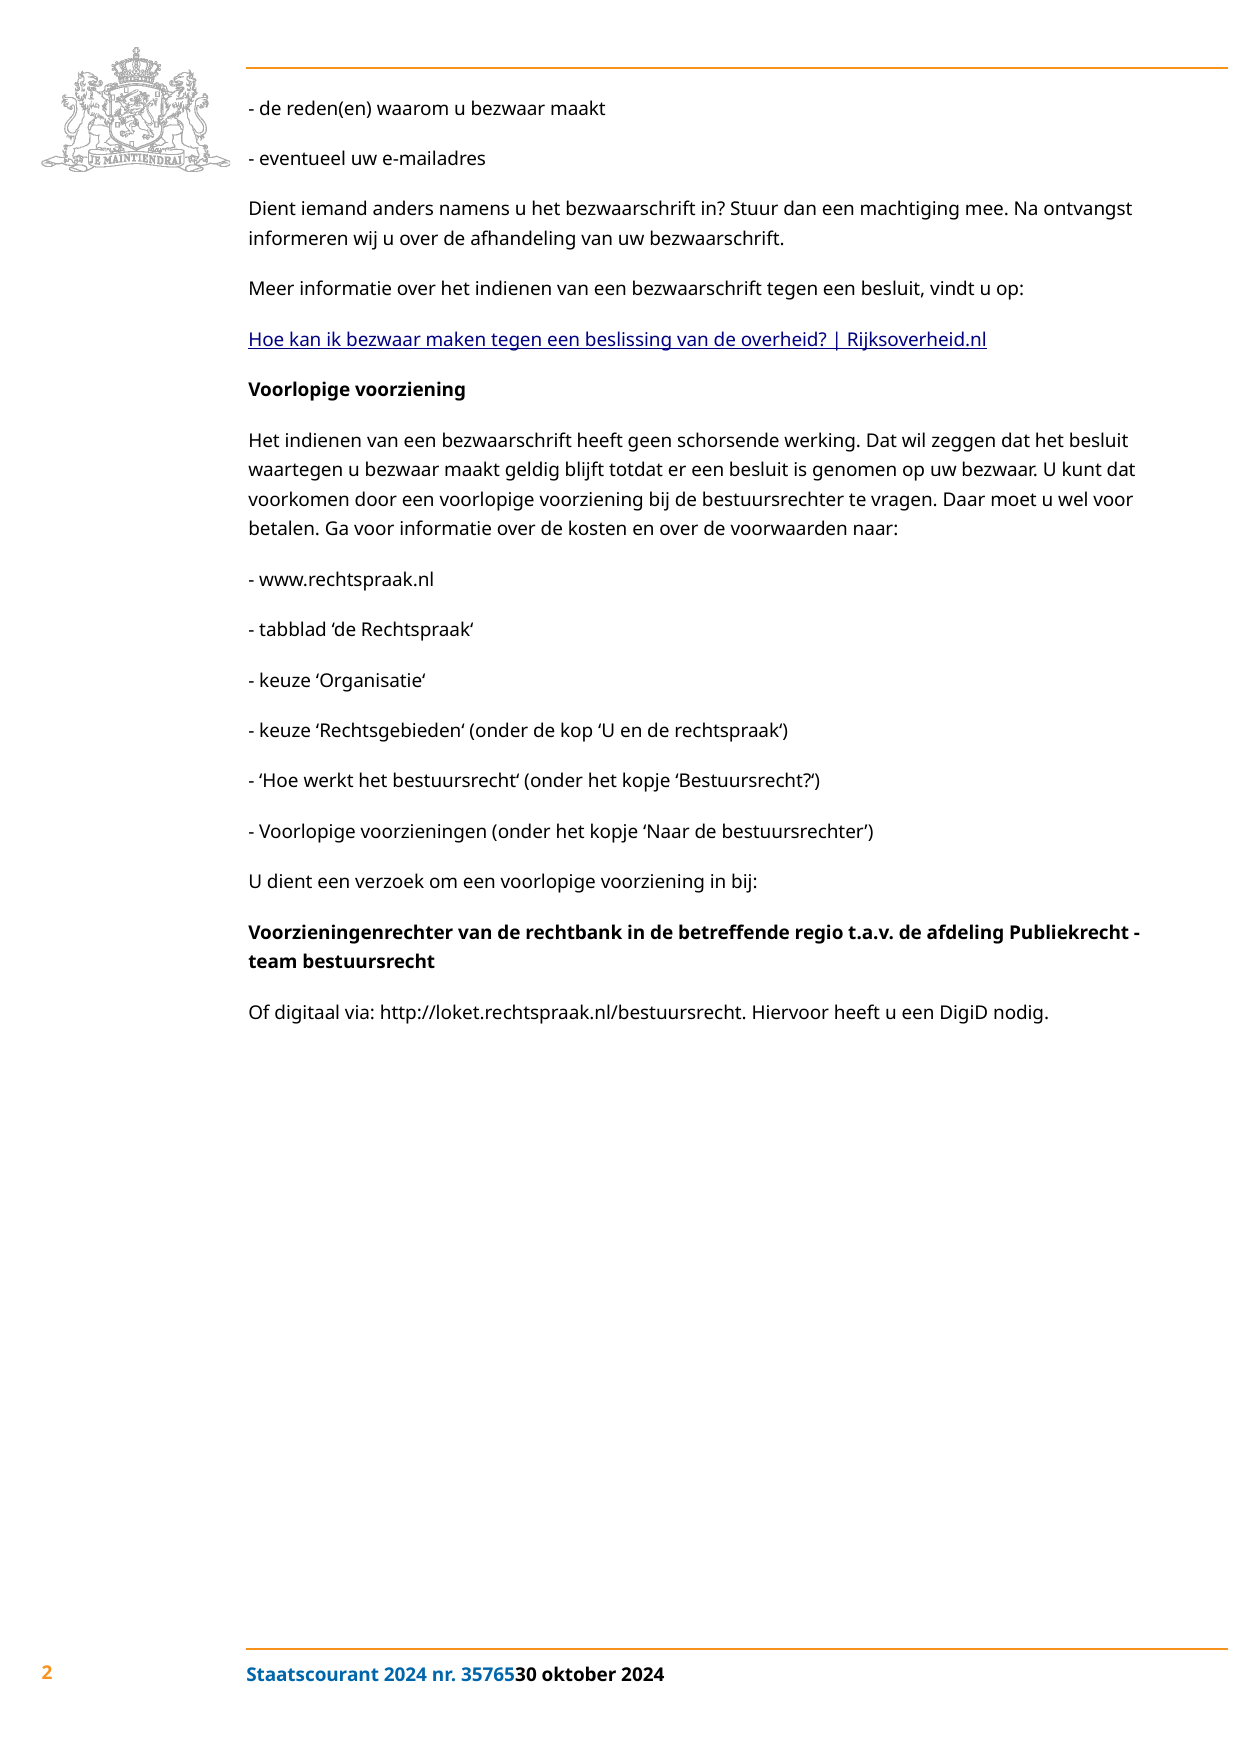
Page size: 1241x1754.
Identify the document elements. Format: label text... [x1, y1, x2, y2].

text - keuze ‘Organisatie‘ [248, 667, 1152, 693]
text Meer informatie over het indienen van een bezwaarschrift tegen een besluit, vindt u op: [248, 276, 1152, 301]
text - tabblad ‘de Rechtspraak‘ [248, 616, 1152, 642]
text - www.rechtspraak.nl [248, 566, 1152, 592]
text - ‘Hoe werkt het bestuursrecht‘ (onder het kopje ‘Bestuursrecht?‘) [248, 768, 1152, 793]
text - Voorlopige voorzieningen (onder het kopje ‘Naar de bestuursrechter’) [248, 818, 1152, 844]
text U dient een verzoek om een voorlopige voorziening in bij: [248, 868, 1152, 894]
text Voorlopige voorziening [248, 376, 1152, 402]
text Dient iemand anders namens u het bezwaarschrift in? Stuur dan een machtiging mee. Na ontvangst informeren wij u over de afhandeling van uw bezwaarschrift. [248, 196, 1152, 251]
text - eventueel uw e-mailadres [248, 145, 1152, 171]
text Het indienen van een bezwaarschrift heeft geen schorsende werking. Dat wil zeggen dat het besluit waartegen u bezwaar maakt geldig blijft totdat er een besluit is genomen op uw bezwaar. U kunt dat voorkomen door een voorlopige voorziening bij de bestuursrechter te vragen. Daar moet u wel voor betalen. Ga voor informatie over de kosten en over de voorwaarden naar: [248, 427, 1152, 541]
text Hoe kan ik bezwaar maken tegen een beslissing van de overheid? | Rijksoverheid.nl [248, 326, 1152, 352]
picture [41, 47, 231, 172]
text - keuze ‘Rechtsgebieden‘ (onder de kop ‘U en de rechtspraak‘) [248, 717, 1152, 743]
text - de reden(en) waarom u bezwaar maakt [248, 95, 1152, 121]
text Voorzieningenrechter van de rechtbank in de betreffende regio t.a.v. de afdeling Publiekrecht - team bestuursrecht [248, 919, 1152, 974]
text Of digitaal via: http://loket.rechtspraak.nl/bestuursrecht. Hiervoor heeft u een DigiD nodig. [248, 999, 1152, 1025]
